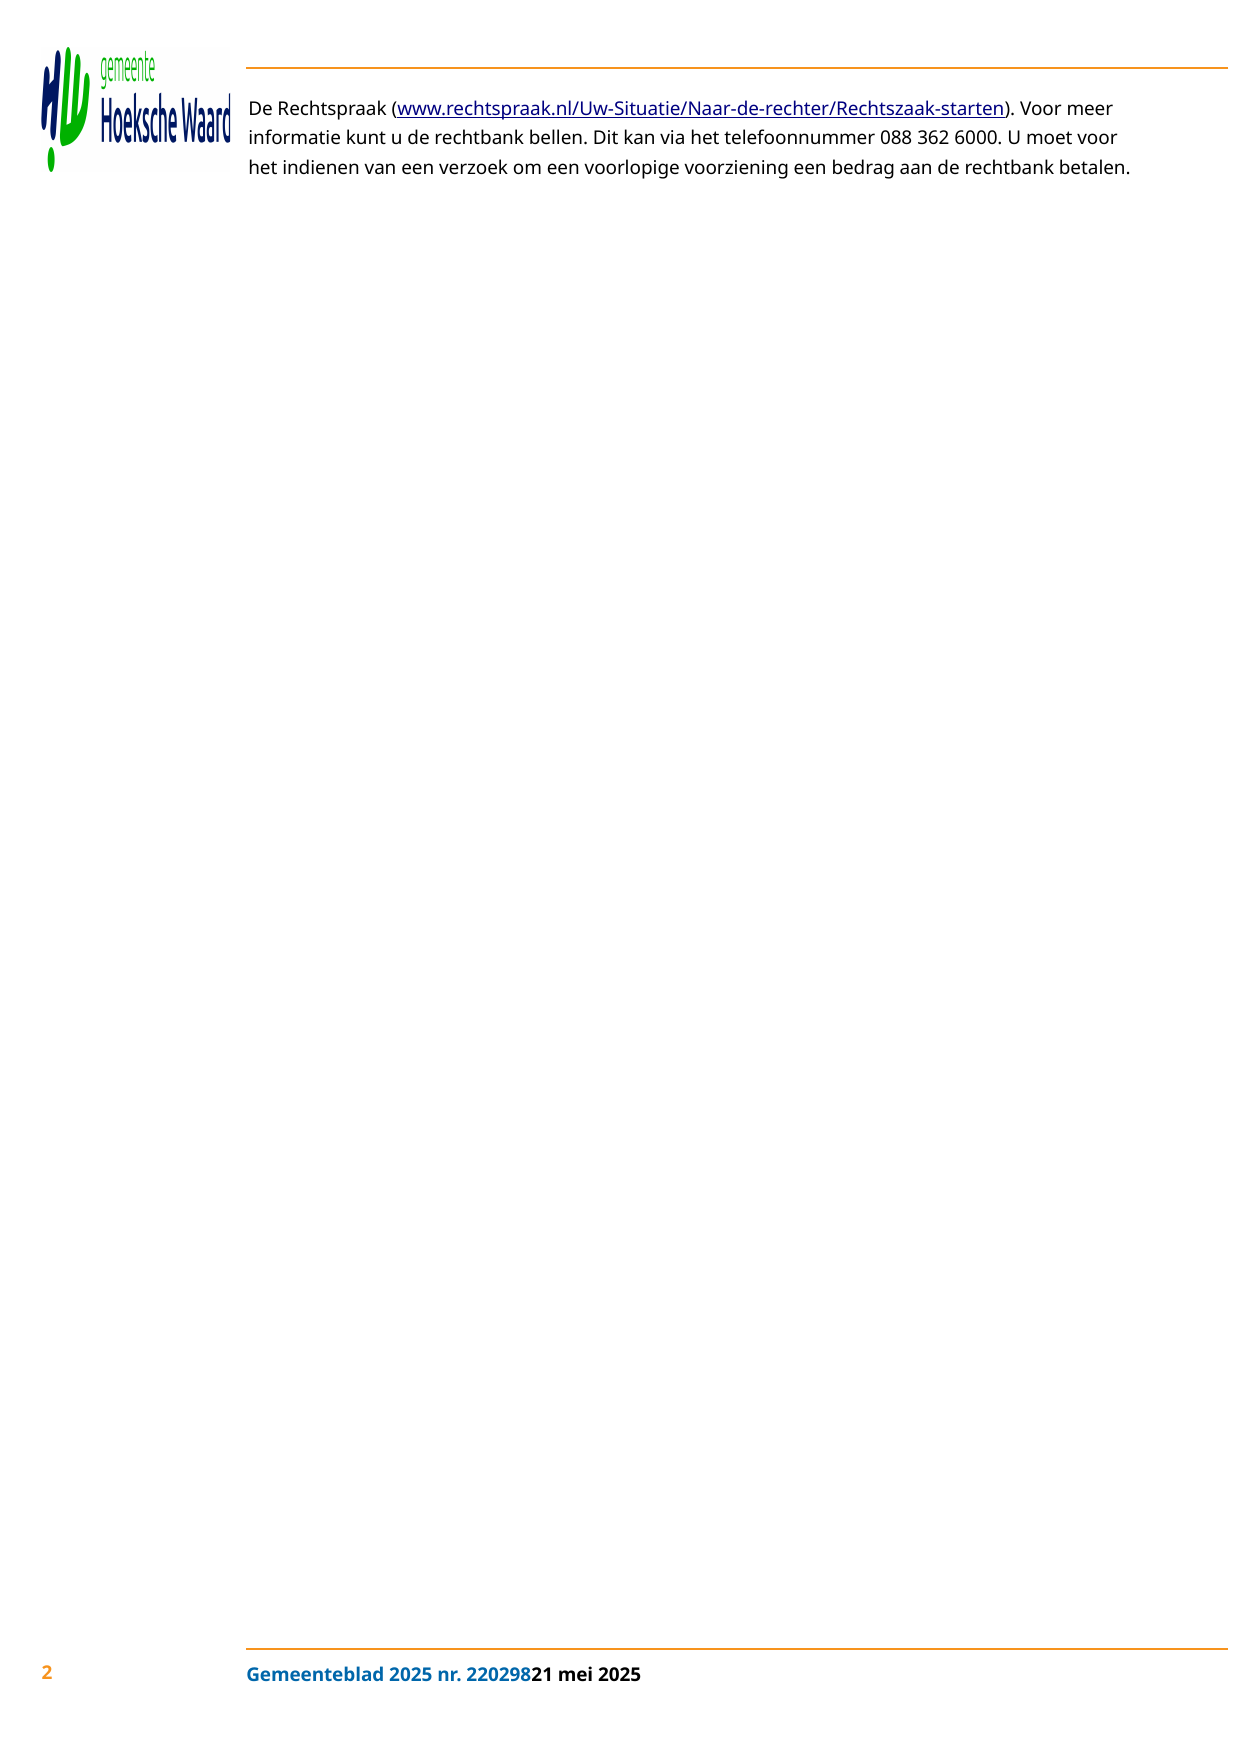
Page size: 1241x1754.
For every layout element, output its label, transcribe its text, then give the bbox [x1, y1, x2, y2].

picture [41, 47, 231, 172]
text De Rechtspraak (www.rechtspraak.nl/Uw-Situatie/Naar-de-rechter/Rechtszaak-starten). Voor meer informatie kunt u de rechtbank bellen. Dit kan via het telefoonnummer 088 362 6000. U moet voor het indienen van een verzoek om een voorlopige voorziening een bedrag aan de rechtbank betalen. [248, 95, 1152, 180]
